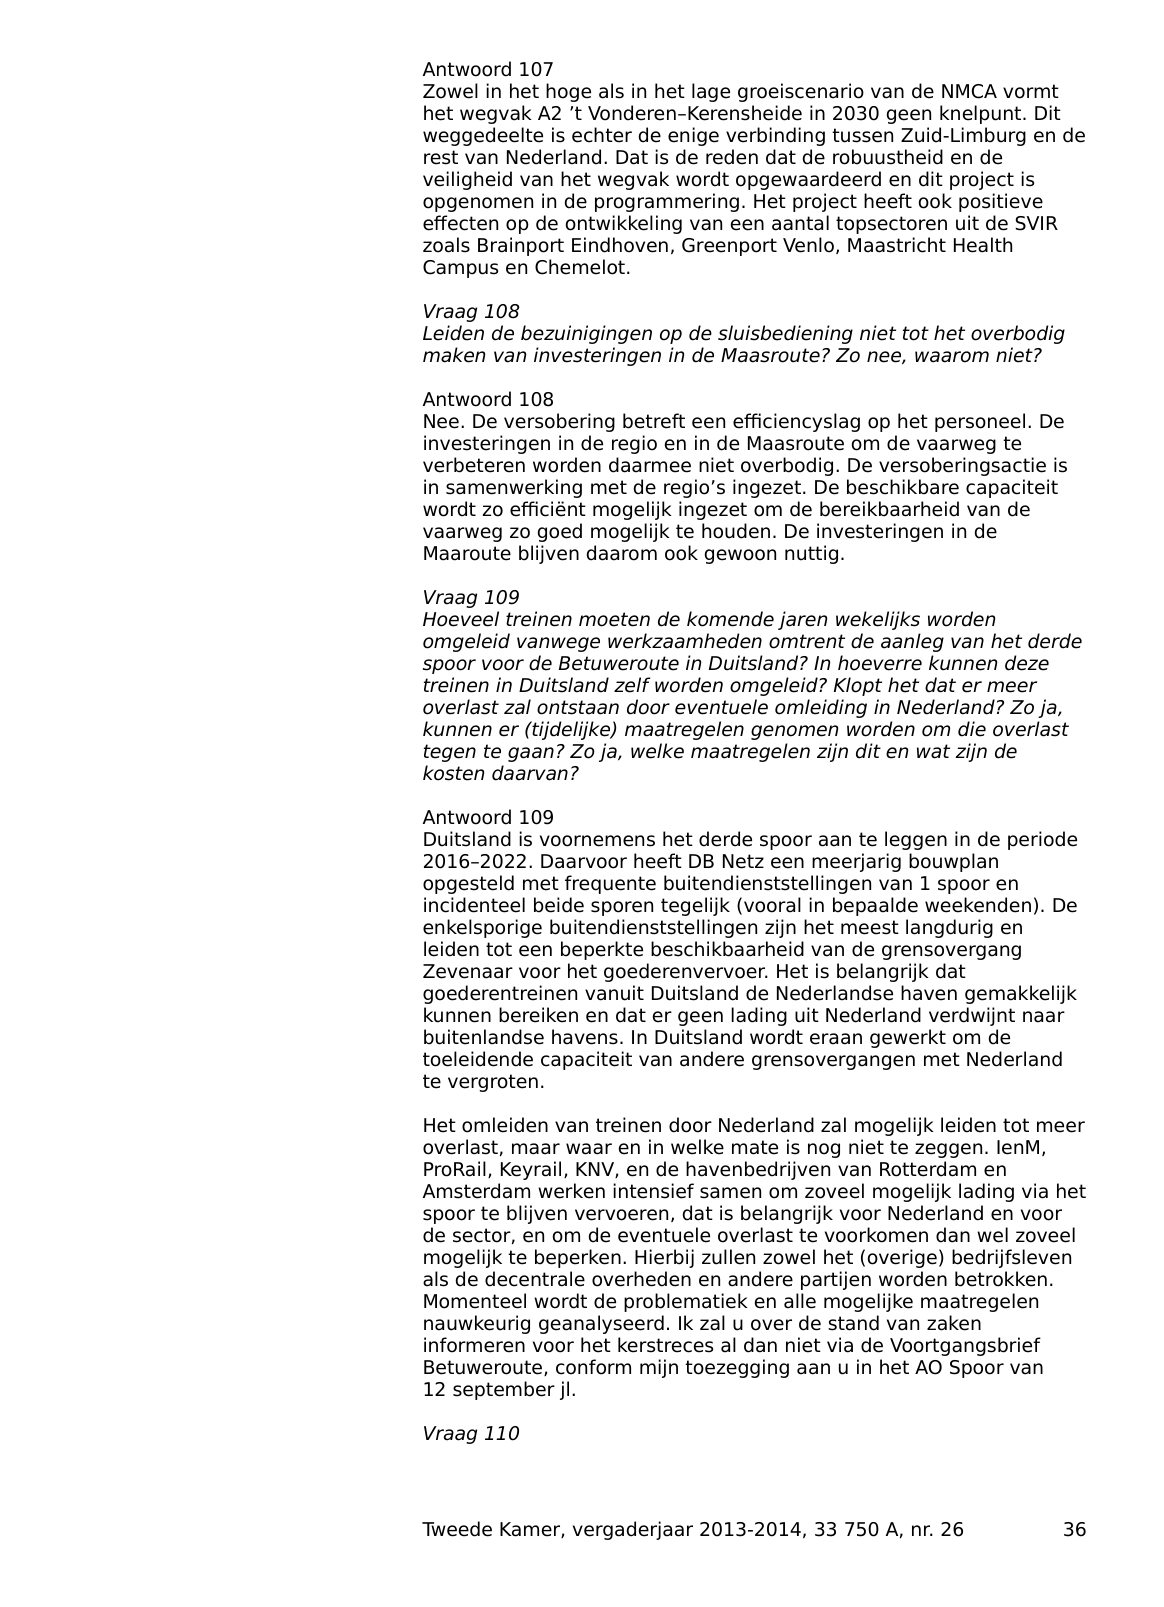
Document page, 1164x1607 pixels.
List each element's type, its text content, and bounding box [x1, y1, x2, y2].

text Vraag 109 [422, 587, 1087, 609]
text Leiden de bezuinigingen op de sluisbediening niet tot het overbodig maken van investeringen in de Maasroute? Zo nee, waarom niet? [422, 323, 1087, 367]
text Nee. De versobering betreft een efficiencyslag op het personeel. De investeringen in de regio en in de Maasroute om de vaarweg te verbeteren worden daarmee niet overbodig. De versoberingsactie is in samenwerking met de regio’s ingezet. De beschikbare capaciteit wordt zo efficiënt mogelijk ingezet om de bereikbaarheid van de vaarweg zo goed mogelijk te houden. De investeringen in de Maaroute blijven daarom ook gewoon nuttig. [422, 411, 1087, 565]
text Vraag 108 [422, 301, 1087, 323]
text Antwoord 109 [422, 807, 1087, 829]
text Vraag 110 [422, 1423, 1087, 1445]
text Antwoord 108 [422, 389, 1087, 411]
text Het omleiden van treinen door Nederland zal mogelijk leiden tot meer overlast, maar waar en in welke mate is nog niet te zeggen. IenM, ProRail, Keyrail, KNV, en de havenbedrijven van Rotterdam en Amsterdam werken intensief samen om zoveel mogelijk lading via het spoor te blijven vervoeren, dat is belangrijk voor Nederland en voor de sector, en om de eventuele overlast te voorkomen dan wel zoveel mogelijk te beperken. Hierbij zullen zowel het (overige) bedrijfsleven als de decentrale overheden en andere partijen worden betrokken. Momenteel wordt de problematiek en alle mogelijke maatregelen nauwkeurig geanalyseerd. Ik zal u over de stand van zaken informeren voor het kerstreces al dan niet via de Voortgangsbrief Betuweroute, conform mijn toezegging aan u in het AO Spoor van 12 september jl. [422, 1115, 1087, 1401]
text Antwoord 107 [422, 59, 1087, 81]
text Duitsland is voornemens het derde spoor aan te leggen in de periode 2016–2022. Daarvoor heeft DB Netz een meerjarig bouwplan opgesteld met frequente buitendienststellingen van 1 spoor en incidenteel beide sporen tegelijk (vooral in bepaalde weekenden). De enkelsporige buitendienststellingen zijn het meest langdurig en leiden tot een beperkte beschikbaarheid van de grensovergang Zevenaar voor het goederenvervoer. Het is belangrijk dat goederentreinen vanuit Duitsland de Nederlandse haven gemakkelijk kunnen bereiken en dat er geen lading uit Nederland verdwijnt naar buitenlandse havens. In Duitsland wordt eraan gewerkt om de toeleidende capaciteit van andere grensovergangen met Nederland te vergroten. [422, 829, 1087, 1093]
text Zowel in het hoge als in het lage groeiscenario van de NMCA vormt het wegvak A2 ’t Vonderen–Kerensheide in 2030 geen knelpunt. Dit weggedeelte is echter de enige verbinding tussen Zuid-Limburg en de rest van Nederland. Dat is de reden dat de robuustheid en de veiligheid van het wegvak wordt opgewaardeerd en dit project is opgenomen in de programmering. Het project heeft ook positieve effecten op de ontwikkeling van een aantal topsectoren uit de SVIR zoals Brainport Eindhoven, Greenport Venlo, Maastricht Health Campus en Chemelot. [422, 81, 1087, 279]
text Hoeveel treinen moeten de komende jaren wekelijks worden omgeleid vanwege werkzaamheden omtrent de aanleg van het derde spoor voor de Betuweroute in Duitsland? In hoeverre kunnen deze treinen in Duitsland zelf worden omgeleid? Klopt het dat er meer overlast zal ontstaan door eventuele omleiding in Nederland? Zo ja, kunnen er (tijdelijke) maatregelen genomen worden om die overlast tegen te gaan? Zo ja, welke maatregelen zijn dit en wat zijn de kosten daarvan? [422, 609, 1087, 785]
